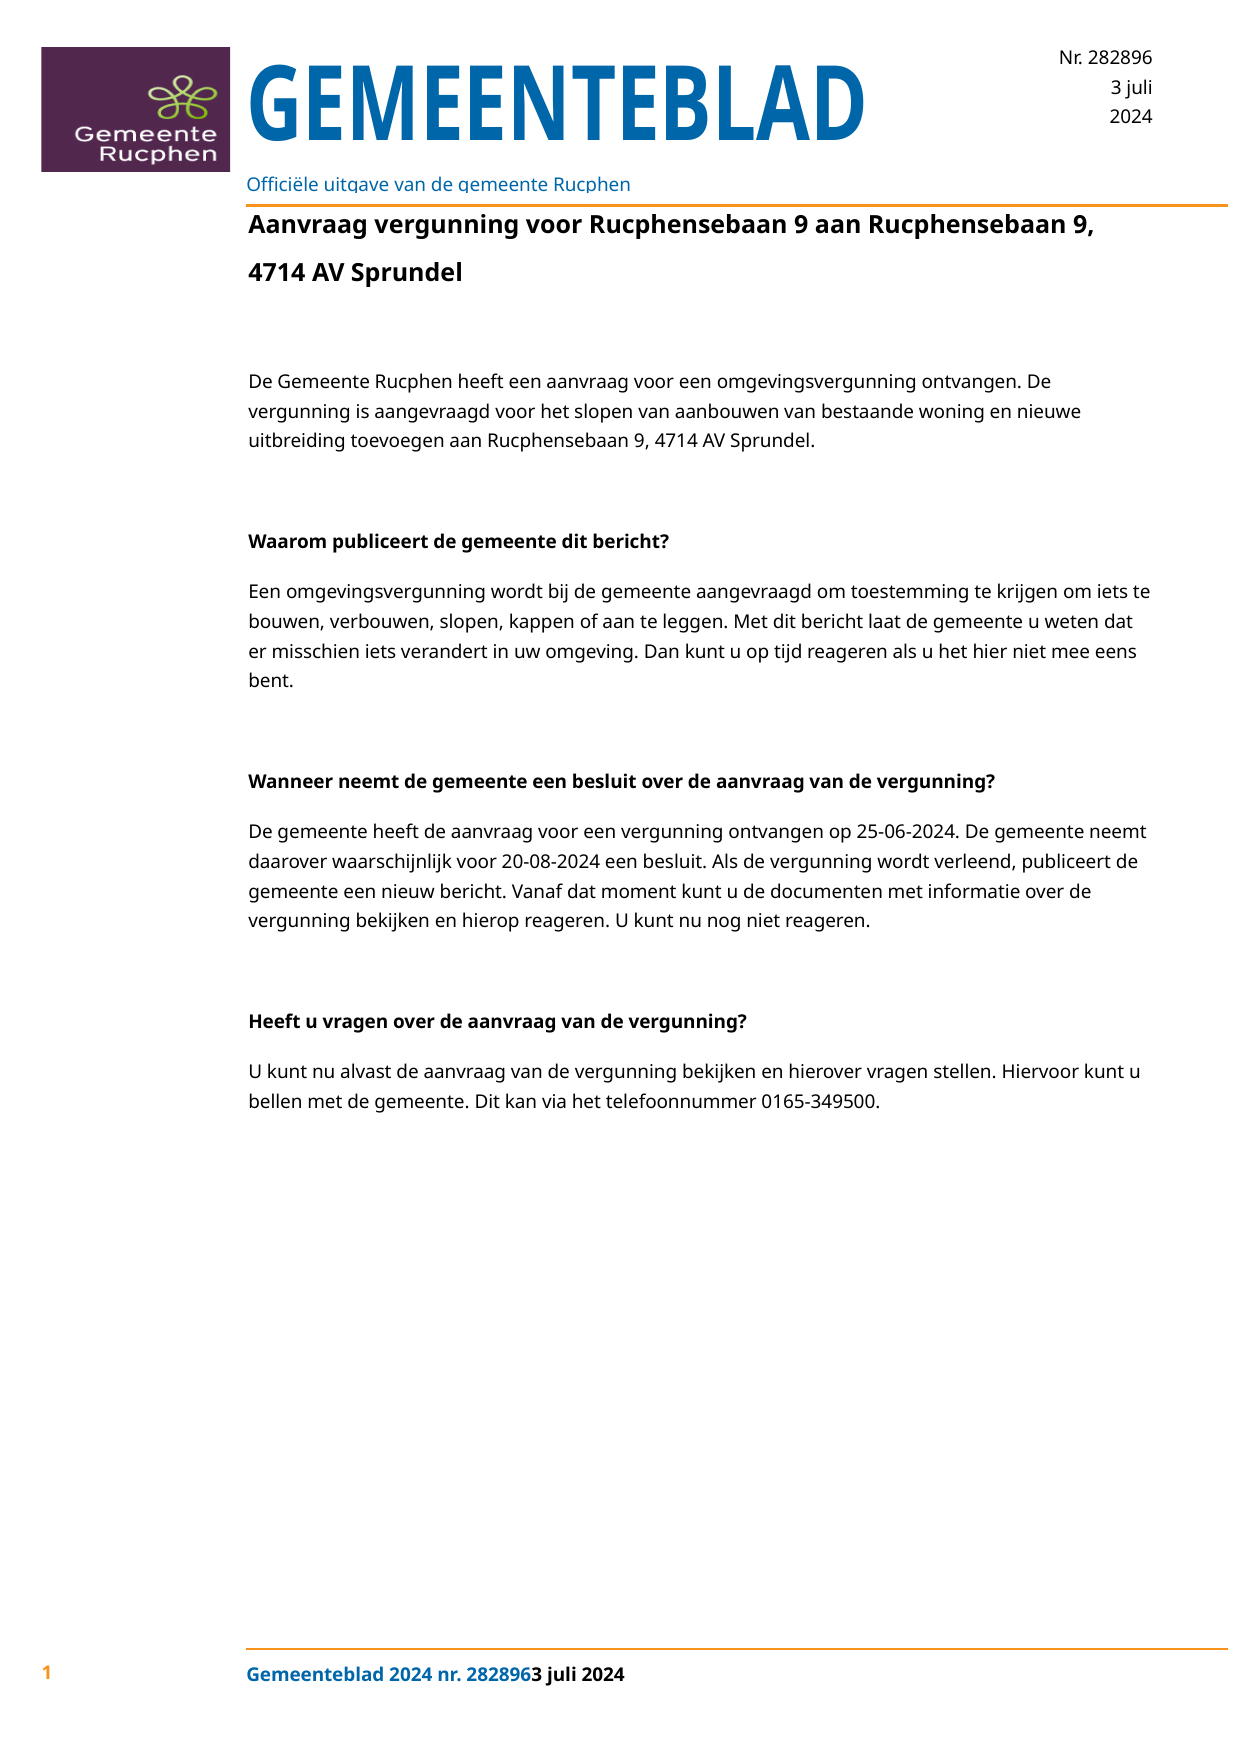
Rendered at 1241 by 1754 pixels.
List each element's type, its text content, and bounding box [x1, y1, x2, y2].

text Aanvraag vergunning voor Rucphensebaan 9 aan Rucphensebaan 9, 4714 AV Sprundel [248, 207, 1152, 288]
text Heeft u vragen over de aanvraag van de vergunning? [248, 1008, 1152, 1034]
text Waarom publiceert de gemeente dit bericht? [248, 528, 1152, 554]
text Wanneer neemt de gemeente een besluit over de aanvraag van de vergunning? [248, 768, 1152, 794]
text U kunt nu alvast de aanvraag van de vergunning bekijken en hierover vragen stellen. Hiervoor kunt u bellen met de gemeente. Dit kan via het telefoonnummer 0165-349500. [248, 1059, 1152, 1114]
text De Gemeente Rucphen heeft een aanvraag voor een omgevingsvergunning ontvangen. De vergunning is aangevraagd voor het slopen van aanbouwen van bestaande woning en nieuwe uitbreiding toevoegen aan Rucphensebaan 9, 4714 AV Sprundel. [248, 368, 1152, 453]
picture [41, 47, 231, 172]
text Een omgevingsvergunning wordt bij de gemeente aangevraagd om toestemming te krijgen om iets te bouwen, verbouwen, slopen, kappen of aan te leggen. Met dit bericht laat de gemeente u weten dat er misschien iets verandert in uw omgeving. Dan kunt u op tijd reageren als u het hier niet mee eens bent. [248, 579, 1152, 693]
text De gemeente heeft de aanvraag voor een vergunning ontvangen op 25-06-2024. De gemeente neemt daarover waarschijnlijk voor 20-08-2024 een besluit. Als de vergunning wordt verleend, publiceert de gemeente een nieuw bericht. Vanaf dat moment kunt u de documenten met informatie over de vergunning bekijken en hierop reageren. U kunt nu nog niet reageren. [248, 819, 1152, 933]
